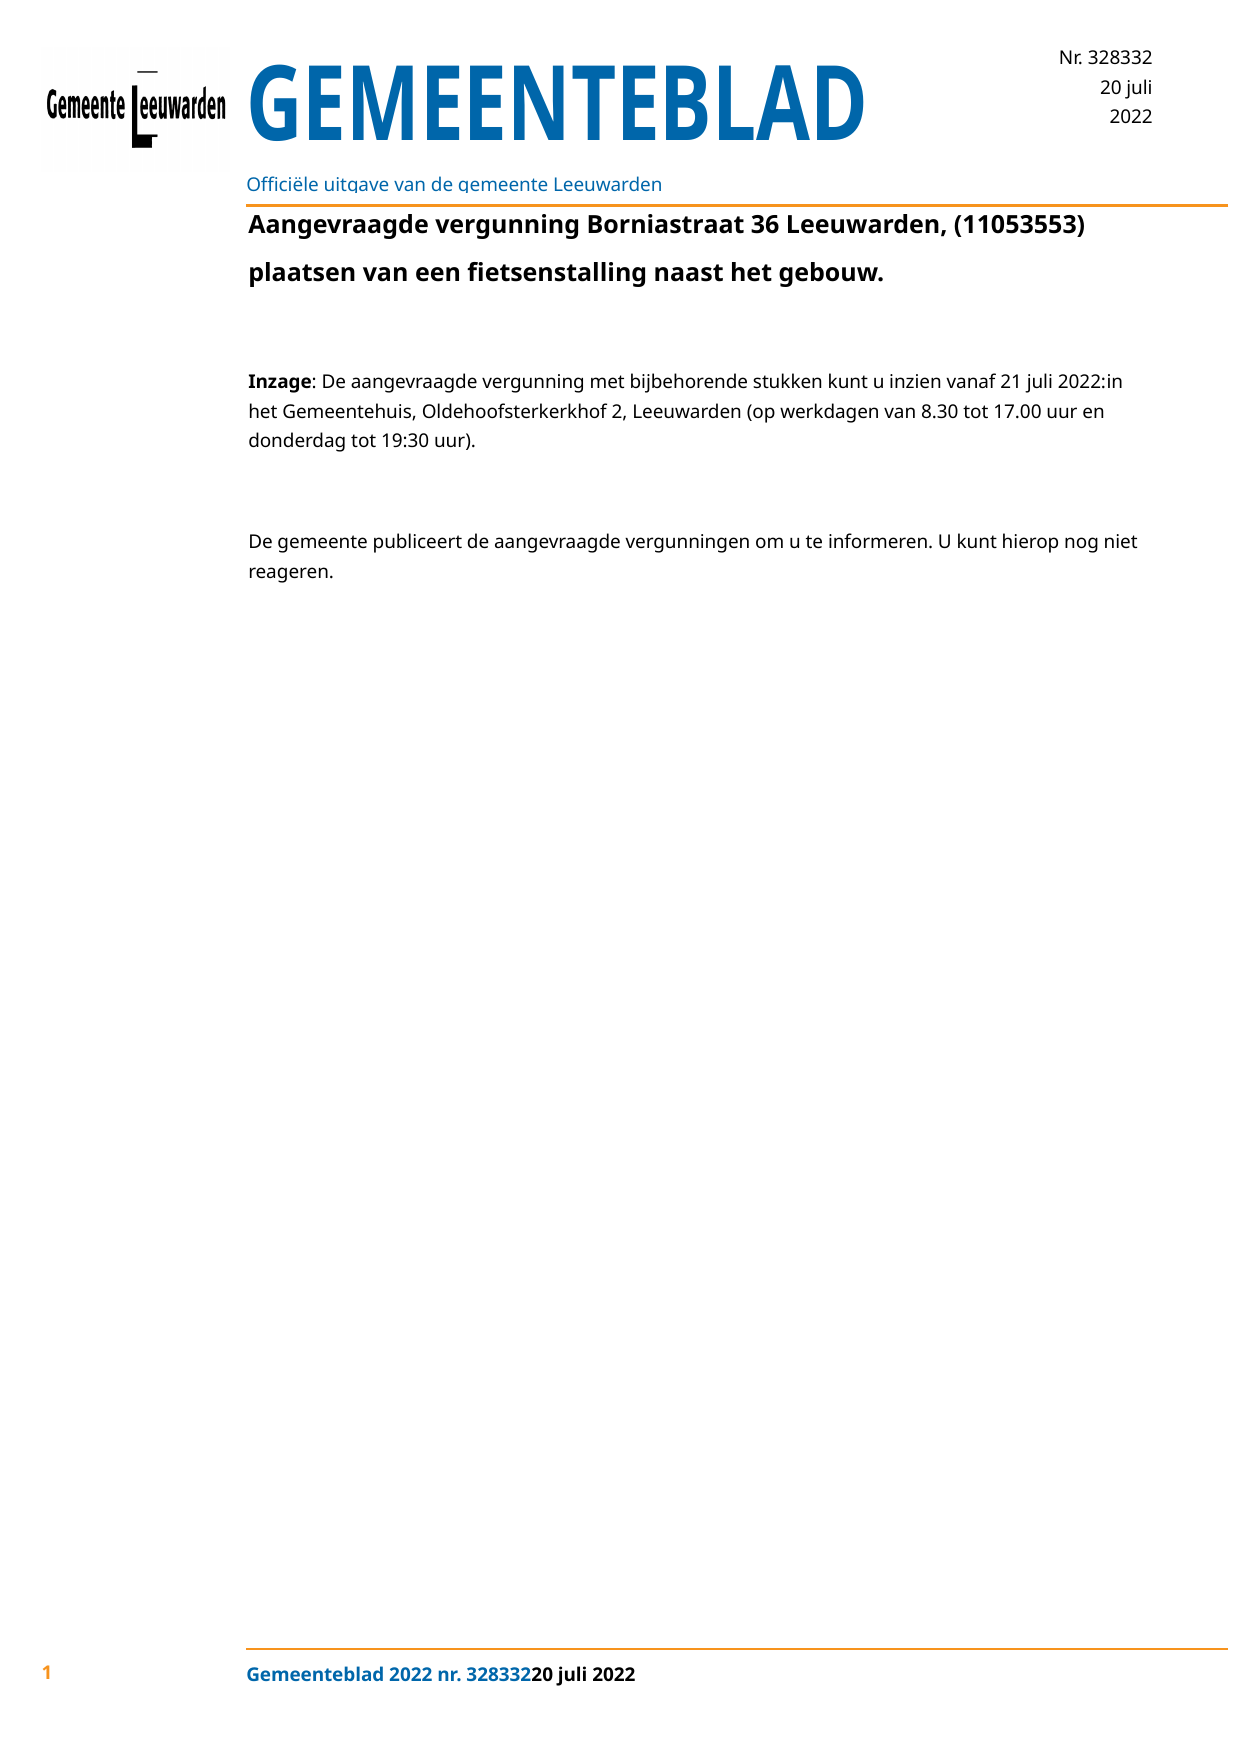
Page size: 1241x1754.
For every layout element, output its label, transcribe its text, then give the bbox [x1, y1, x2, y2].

picture [41, 47, 231, 172]
text Inzage: De aangevraagde vergunning met bijbehorende stukken kunt u inzien vanaf 21 juli 2022:in het Gemeentehuis, Oldehoofsterkerkhof 2, Leeuwarden (op werkdagen van 8.30 tot 17.00 uur en donderdag tot 19:30 uur). [248, 368, 1152, 453]
text Aangevraagde vergunning Borniastraat 36 Leeuwarden, (11053553) plaatsen van een fietsenstalling naast het gebouw. [248, 207, 1152, 288]
text De gemeente publiceert de aangevraagde vergunningen om u te informeren. U kunt hierop nog niet reageren. [248, 528, 1152, 584]
